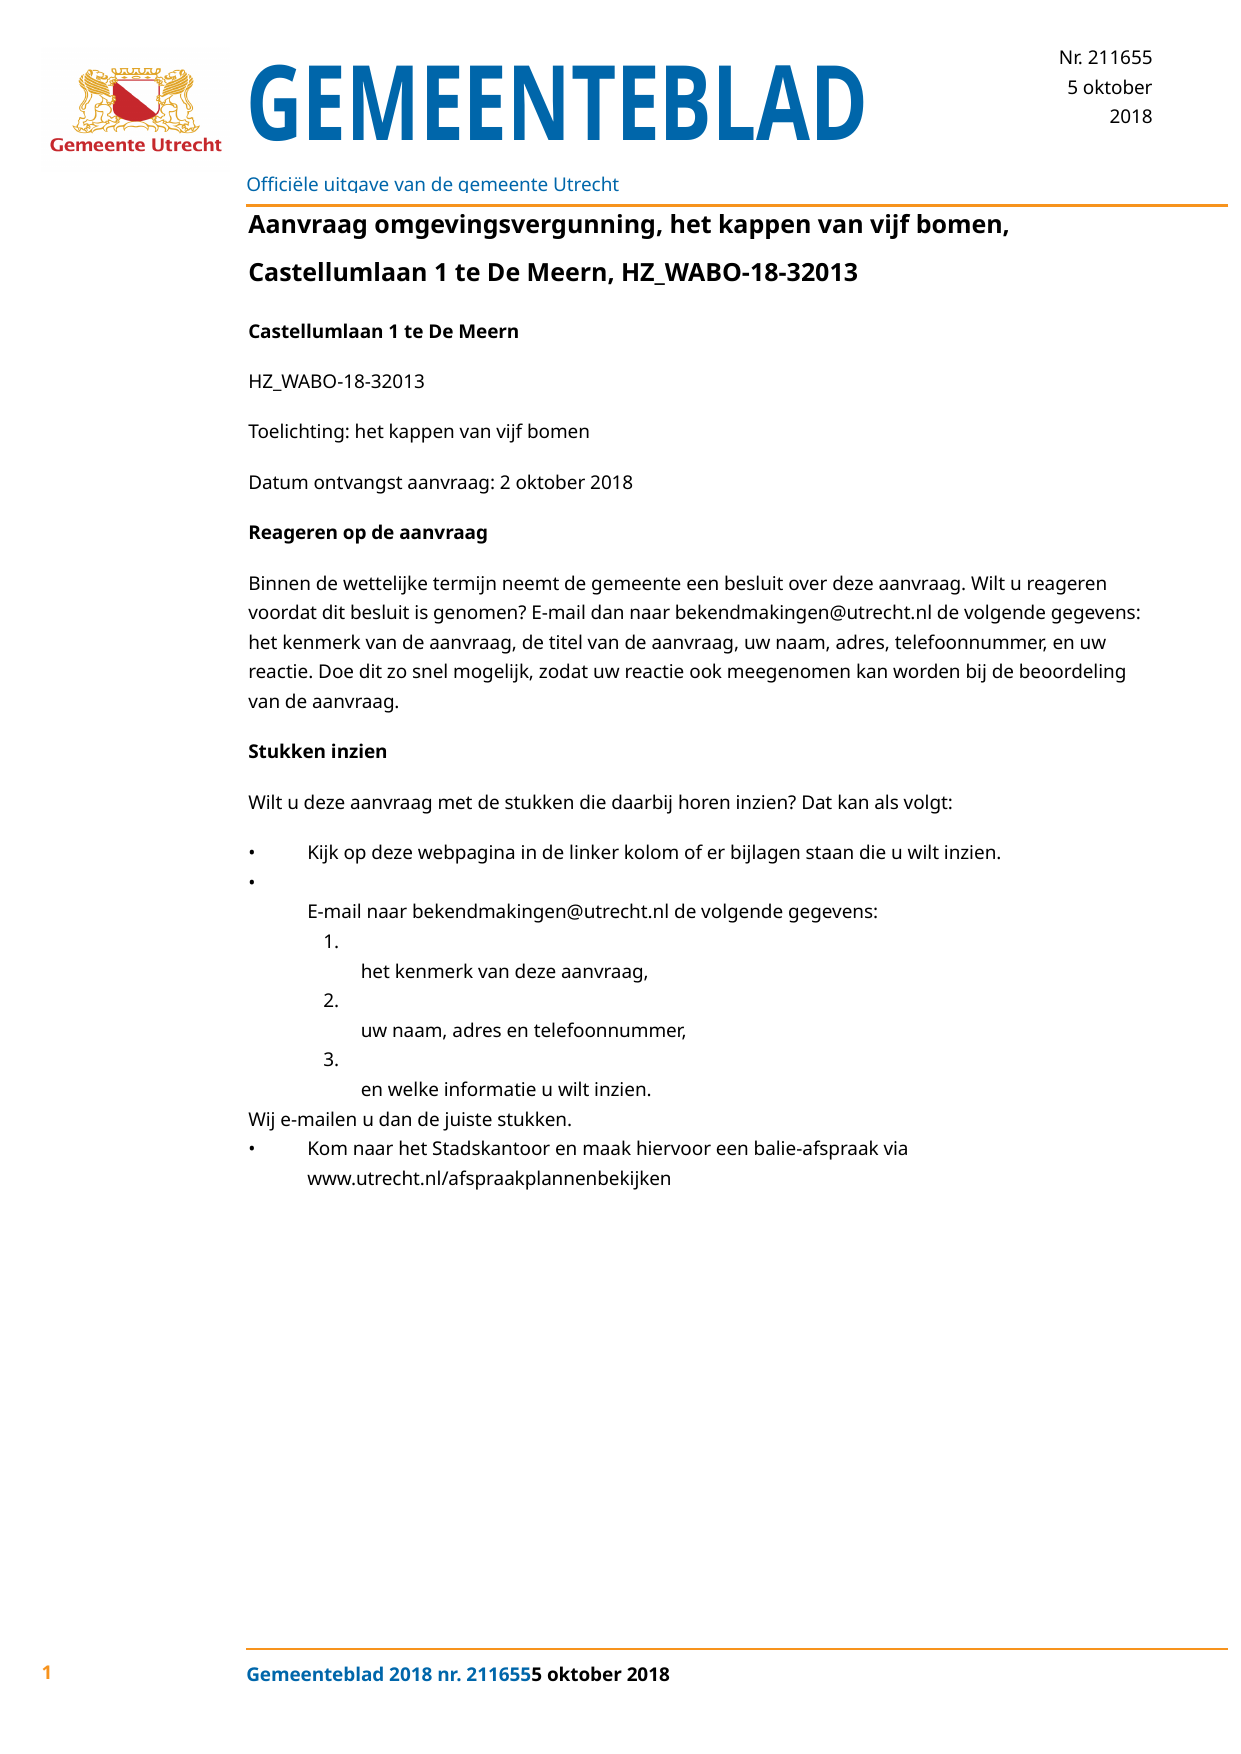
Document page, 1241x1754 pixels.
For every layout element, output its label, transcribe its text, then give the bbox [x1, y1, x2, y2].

text Stukken inzien [248, 739, 1152, 764]
list E-mail naar bekendmakingen@utrecht.nl de volgende gegevens: [248, 899, 1152, 924]
text Toelichting: het kappen van vijf bomen [248, 419, 1152, 444]
list en welke informatie u wilt inzien. [323, 1076, 1152, 1102]
picture [41, 47, 231, 172]
list uw naam, adres en telefoonnummer, [323, 1017, 1152, 1043]
text Datum ontvangst aanvraag: 2 oktober 2018 [248, 469, 1152, 495]
text Castellumlaan 1 te De Meern [248, 318, 1152, 344]
text Wij e-mailen u dan de juiste stukken. [248, 1106, 1152, 1132]
text Binnen de wettelijke termijn neemt de gemeente een besluit over deze aanvraag. Wilt u reageren voordat dit besluit is genomen? E-mail dan naar bekendmakingen@utrecht.nl de volgende gegevens: het kenmerk van de aanvraag, de titel van de aanvraag, uw naam, adres, telefoonnummer, en uw reactie. Doe dit zo snel mogelijk, zodat uw reactie ook meegenomen kan worden bij de beoordeling van de aanvraag. [248, 570, 1152, 714]
list het kenmerk van deze aanvraag, [323, 958, 1152, 984]
list Kom naar het Stadskantoor en maak hiervoor een balie-afspraak via www.utrecht.nl/afspraakplannenbekijken [248, 1135, 1152, 1191]
text Aanvraag omgevingsvergunning, het kappen van vijf bomen, Castellumlaan 1 te De Meern, HZ_WABO-18-32013 [248, 207, 1152, 288]
text Wilt u deze aanvraag met de stukken die daarbij horen inzien? Dat kan als volgt: [248, 789, 1152, 815]
text Reageren op de aanvraag [248, 519, 1152, 545]
list Kijk op deze webpagina in de linker kolom of er bijlagen staan die u wilt inzien. [248, 839, 1152, 865]
text HZ_WABO-18-32013 [248, 368, 1152, 394]
